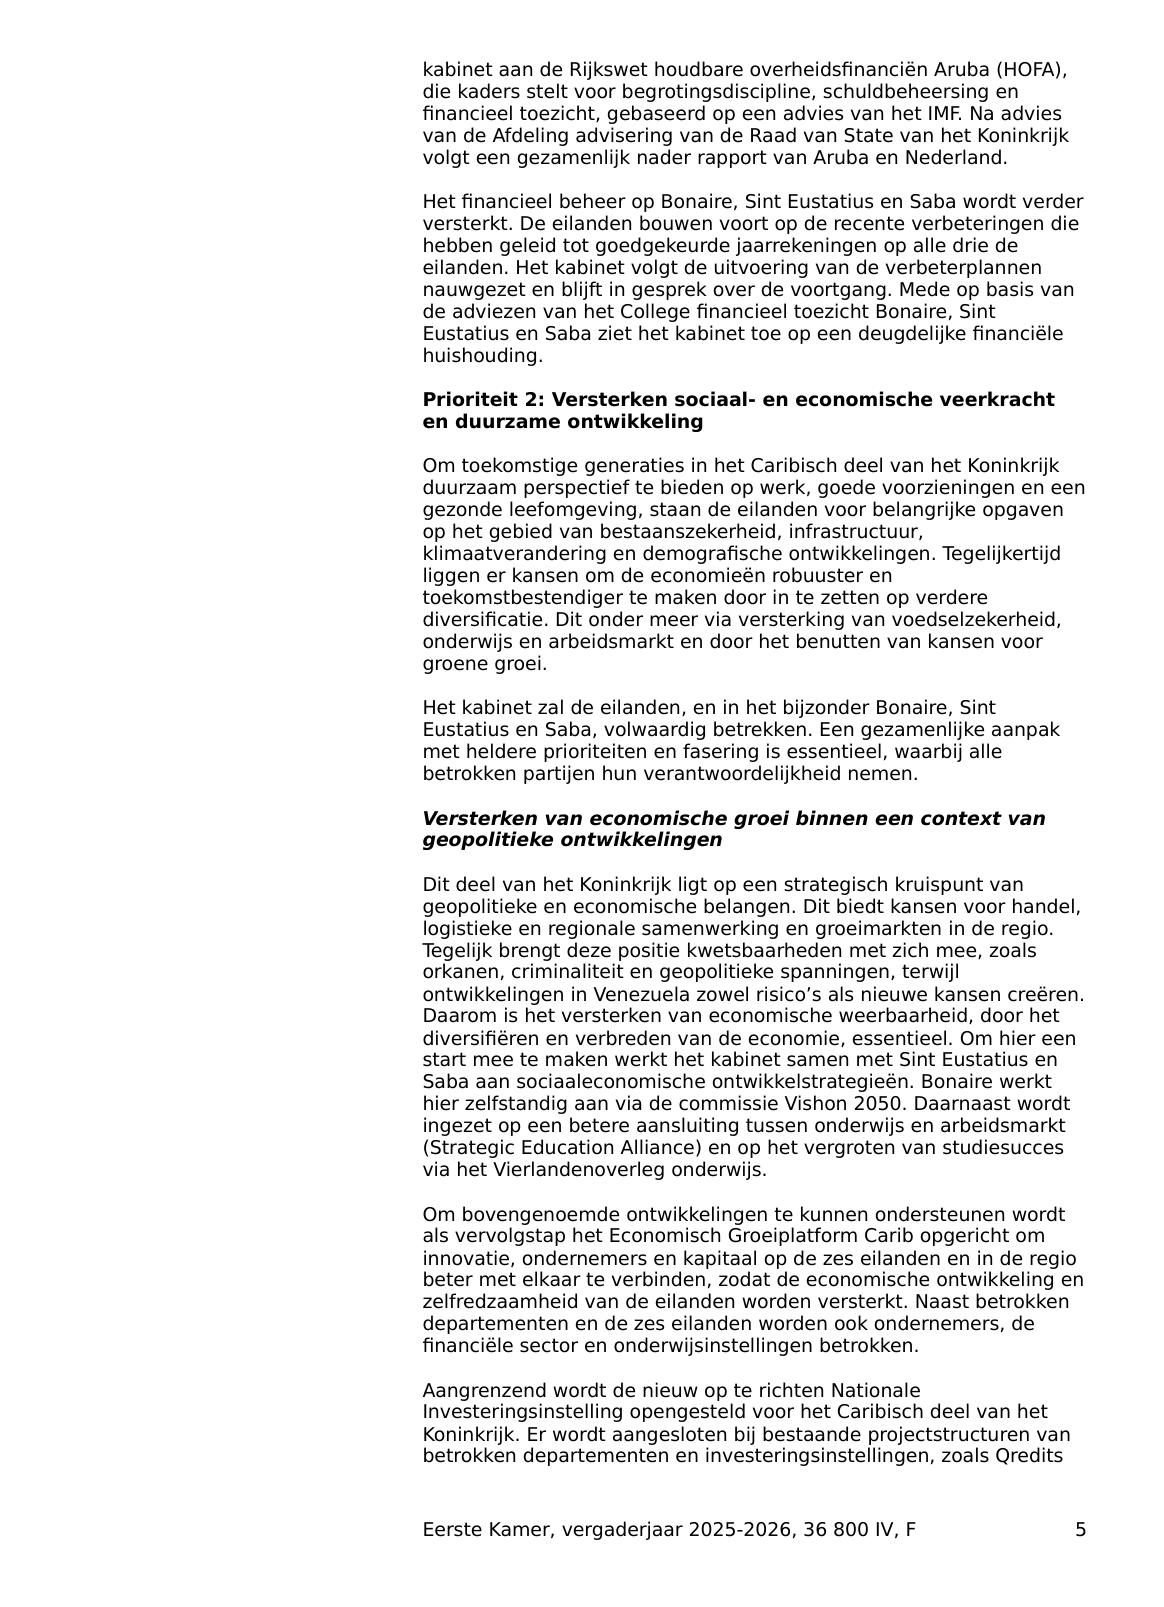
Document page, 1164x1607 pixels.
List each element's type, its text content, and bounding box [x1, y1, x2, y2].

text Het kabinet zal de eilanden, en in het bijzonder Bonaire, Sint Eustatius en Saba, volwaardig betrekken. Een gezamenlijke aanpak met heldere prioriteiten en fasering is essentieel, waarbij alle betrokken partijen hun verantwoordelijkheid nemen. [422, 697, 1087, 785]
text Om bovengenoemde ontwikkelingen te kunnen ondersteunen wordt als vervolgstap het Economisch Groeiplatform Carib opgericht om innovatie, ondernemers en kapitaal op de zes eilanden en in de regio beter met elkaar te verbinden, zodat de economische ontwikkeling en zelfredzaamheid van de eilanden worden versterkt. Naast betrokken departementen en de zes eilanden worden ook ondernemers, de financiële sector en onderwijsinstellingen betrokken. [422, 1203, 1087, 1357]
text Aangrenzend wordt de nieuw op te richten Nationale Investeringsinstelling opengesteld voor het Caribisch deel van het Koninkrijk. Er wordt aangesloten bij bestaande projectstructuren van betrokken departementen en investeringsinstellingen, zoals Qredits [422, 1379, 1087, 1467]
text Om toekomstige generaties in het Caribisch deel van het Koninkrijk duurzaam perspectief te bieden op werk, goede voorzieningen en een gezonde leefomgeving, staan de eilanden voor belangrijke opgaven op het gebied van bestaanszekerheid, infrastructuur, klimaatverandering en demografische ontwikkelingen. Tegelijkertijd liggen er kansen om de economieën robuuster en toekomstbestendiger te maken door in te zetten op verdere diversificatie. Dit onder meer via versterking van voedselzekerheid, onderwijs en arbeidsmarkt en door het benutten van kansen voor groene groei. [422, 455, 1087, 675]
text kabinet aan de Rijkswet houdbare overheidsfinanciën Aruba (HOFA), die kaders stelt voor begrotingsdiscipline, schuldbeheersing en financieel toezicht, gebaseerd op een advies van het IMF. Na advies van de Afdeling advisering van de Raad van State van het Koninkrijk volgt een gezamenlijk nader rapport van Aruba en Nederland. [422, 59, 1087, 169]
text Dit deel van het Koninkrijk ligt op een strategisch kruispunt van geopolitieke en economische belangen. Dit biedt kansen voor handel, logistieke en regionale samenwerking en groeimarkten in de regio. Tegelijk brengt deze positie kwetsbaarheden met zich mee, zoals orkanen, criminaliteit en geopolitieke spanningen, terwijl ontwikkelingen in Venezuela zowel risico’s als nieuwe kansen creëren. Daarom is het versterken van economische weerbaarheid, door het diversifiëren en verbreden van de economie, essentieel. Om hier een start mee te maken werkt het kabinet samen met Sint Eustatius en Saba aan sociaaleconomische ontwikkelstrategieën. Bonaire werkt hier zelfstandig aan via de commissie Vishon 2050. Daarnaast wordt ingezet op een betere aansluiting tussen onderwijs en arbeidsmarkt (Strategic Education Alliance) en op het vergroten van studiesucces via het Vierlandenoverleg onderwijs. [422, 873, 1087, 1181]
subtitle Versterken van economische groei binnen een context van geopolitieke ontwikkelingen [422, 807, 1087, 851]
subtitle Prioriteit 2: Versterken sociaal- en economische veerkracht en duurzame ontwikkeling [422, 389, 1087, 433]
text Het financieel beheer op Bonaire, Sint Eustatius en Saba wordt verder versterkt. De eilanden bouwen voort op de recente verbeteringen die hebben geleid tot goedgekeurde jaarrekeningen op alle drie de eilanden. Het kabinet volgt de uitvoering van de verbeterplannen nauwgezet en blijft in gesprek over de voortgang. Mede op basis van de adviezen van het College financieel toezicht Bonaire, Sint Eustatius en Saba ziet het kabinet toe op een deugdelijke financiële huishouding. [422, 191, 1087, 367]
